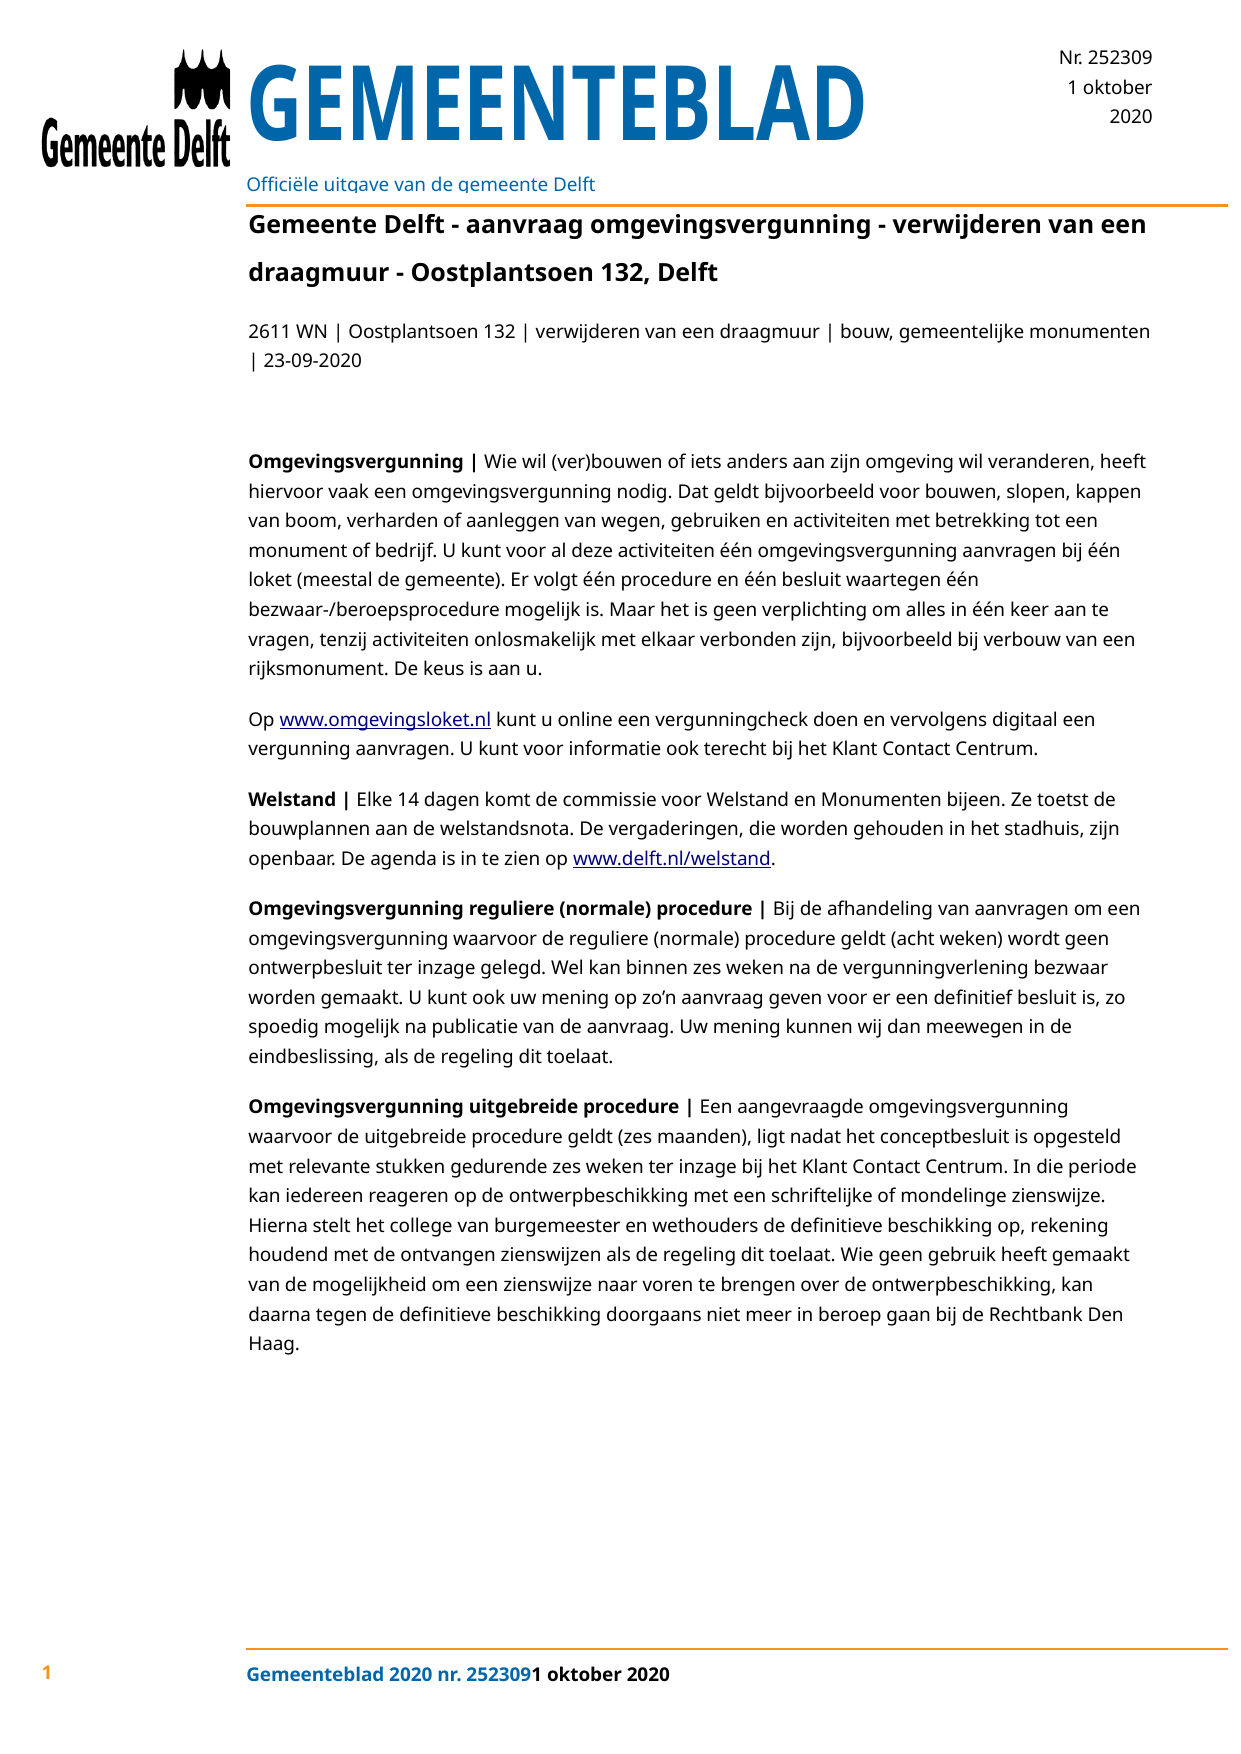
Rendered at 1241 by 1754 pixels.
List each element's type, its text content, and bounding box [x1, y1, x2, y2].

text Op www.omgevingsloket.nl kunt u online een vergunningcheck doen en vervolgens digitaal een vergunning aanvragen. U kunt voor informatie ook terecht bij het Klant Contact Centrum. [248, 706, 1152, 761]
text Omgevingsvergunning reguliere (normale) procedure | Bij de afhandeling van aanvragen om een omgevingsvergunning waarvoor de reguliere (normale) procedure geldt (acht weken) wordt geen ontwerpbesluit ter inzage gelegd. Wel kan binnen zes weken na de vergunningverlening bezwaar worden gemaakt. U kunt ook uw mening op zo’n aanvraag geven voor er een definitief besluit is, zo spoedig mogelijk na publicatie van de aanvraag. Uw mening kunnen wij dan meewegen in de eindbeslissing, als de regeling dit toelaat. [248, 895, 1152, 1069]
text Welstand | Elke 14 dagen komt de commissie voor Welstand en Monumenten bijeen. Ze toetst de bouwplannen aan de welstandsnota. De vergaderingen, die worden gehouden in het stadhuis, zijn openbaar. De agenda is in te zien op www.delft.nl/welstand. [248, 786, 1152, 871]
text Gemeente Delft - aanvraag omgevingsvergunning - verwijderen van een draagmuur - Oostplantsoen 132, Delft [248, 207, 1152, 288]
text 2611 WN | Oostplantsoen 132 | verwijderen van een draagmuur | bouw, gemeentelijke monumenten | 23-09-2020 [248, 318, 1152, 373]
picture [41, 47, 231, 172]
text Omgevingsvergunning uitgebreide procedure | Een aangevraagde omgevingsvergunning waarvoor de uitgebreide procedure geldt (zes maanden), ligt nadat het conceptbesluit is opgesteld met relevante stukken gedurende zes weken ter inzage bij het Klant Contact Centrum. In die periode kan iedereen reageren op de ontwerpbeschikking met een schriftelijke of mondelinge zienswijze. Hierna stelt het college van burgemeester en wethouders de definitieve beschikking op, rekening houdend met de ontvangen zienswijzen als de regeling dit toelaat. Wie geen gebruik heeft gemaakt van de mogelijkheid om een zienswijze naar voren te brengen over de ontwerpbeschikking, kan daarna tegen de definitieve beschikking doorgaans niet meer in beroep gaan bij de Rechtbank Den Haag. [248, 1094, 1152, 1356]
text Omgevingsvergunning | Wie wil (ver)bouwen of iets anders aan zijn omgeving wil veranderen, heeft hiervoor vaak een omgevingsvergunning nodig. Dat geldt bijvoorbeeld voor bouwen, slopen, kappen van boom, verharden of aanleggen van wegen, gebruiken en activiteiten met betrekking tot een monument of bedrijf. U kunt voor al deze activiteiten één omgevingsvergunning aanvragen bij één loket (meestal de gemeente). Er volgt één procedure en één besluit waartegen één bezwaar-/beroepsprocedure mogelijk is. Maar het is geen verplichting om alles in één keer aan te vragen, tenzij activiteiten onlosmakelijk met elkaar verbonden zijn, bijvoorbeeld bij verbouw van een rijksmonument. De keus is aan u. [248, 448, 1152, 681]
